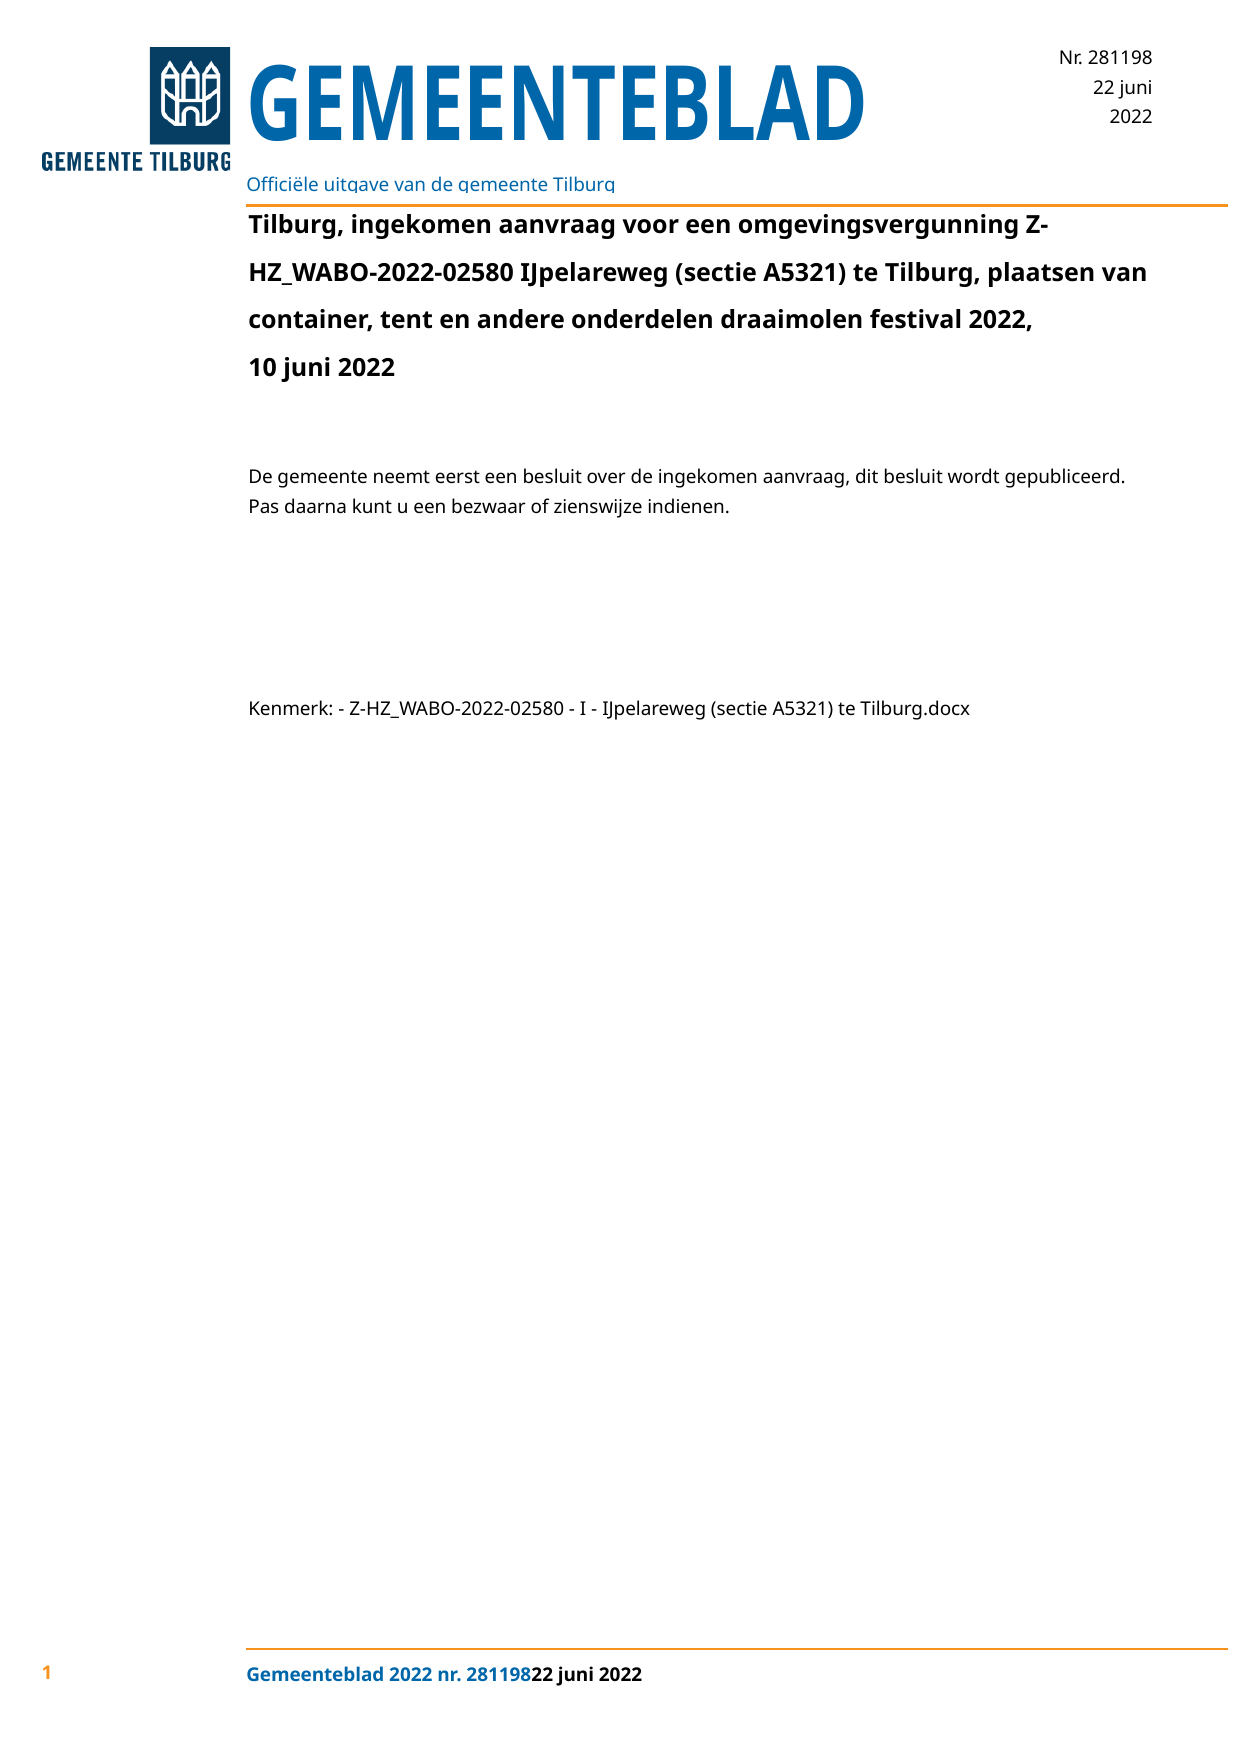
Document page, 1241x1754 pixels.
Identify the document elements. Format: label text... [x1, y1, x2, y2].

text De gemeente neemt eerst een besluit over de ingekomen aanvraag, dit besluit wordt gepubliceerd. Pas daarna kunt u een bezwaar of zienswijze indienen. [248, 463, 1152, 519]
text Tilburg, ingekomen aanvraag voor een omgevingsvergunning Z-HZ_WABO-2022-02580 IJpelareweg (sectie A5321) te Tilburg, plaatsen van container, tent en andere onderdelen draaimolen festival 2022, 10 juni 2022 [248, 207, 1152, 384]
text Kenmerk: - Z-HZ_WABO-2022-02580 - I - IJpelareweg (sectie A5321) te Tilburg.docx [248, 695, 1152, 721]
picture [41, 47, 231, 172]
